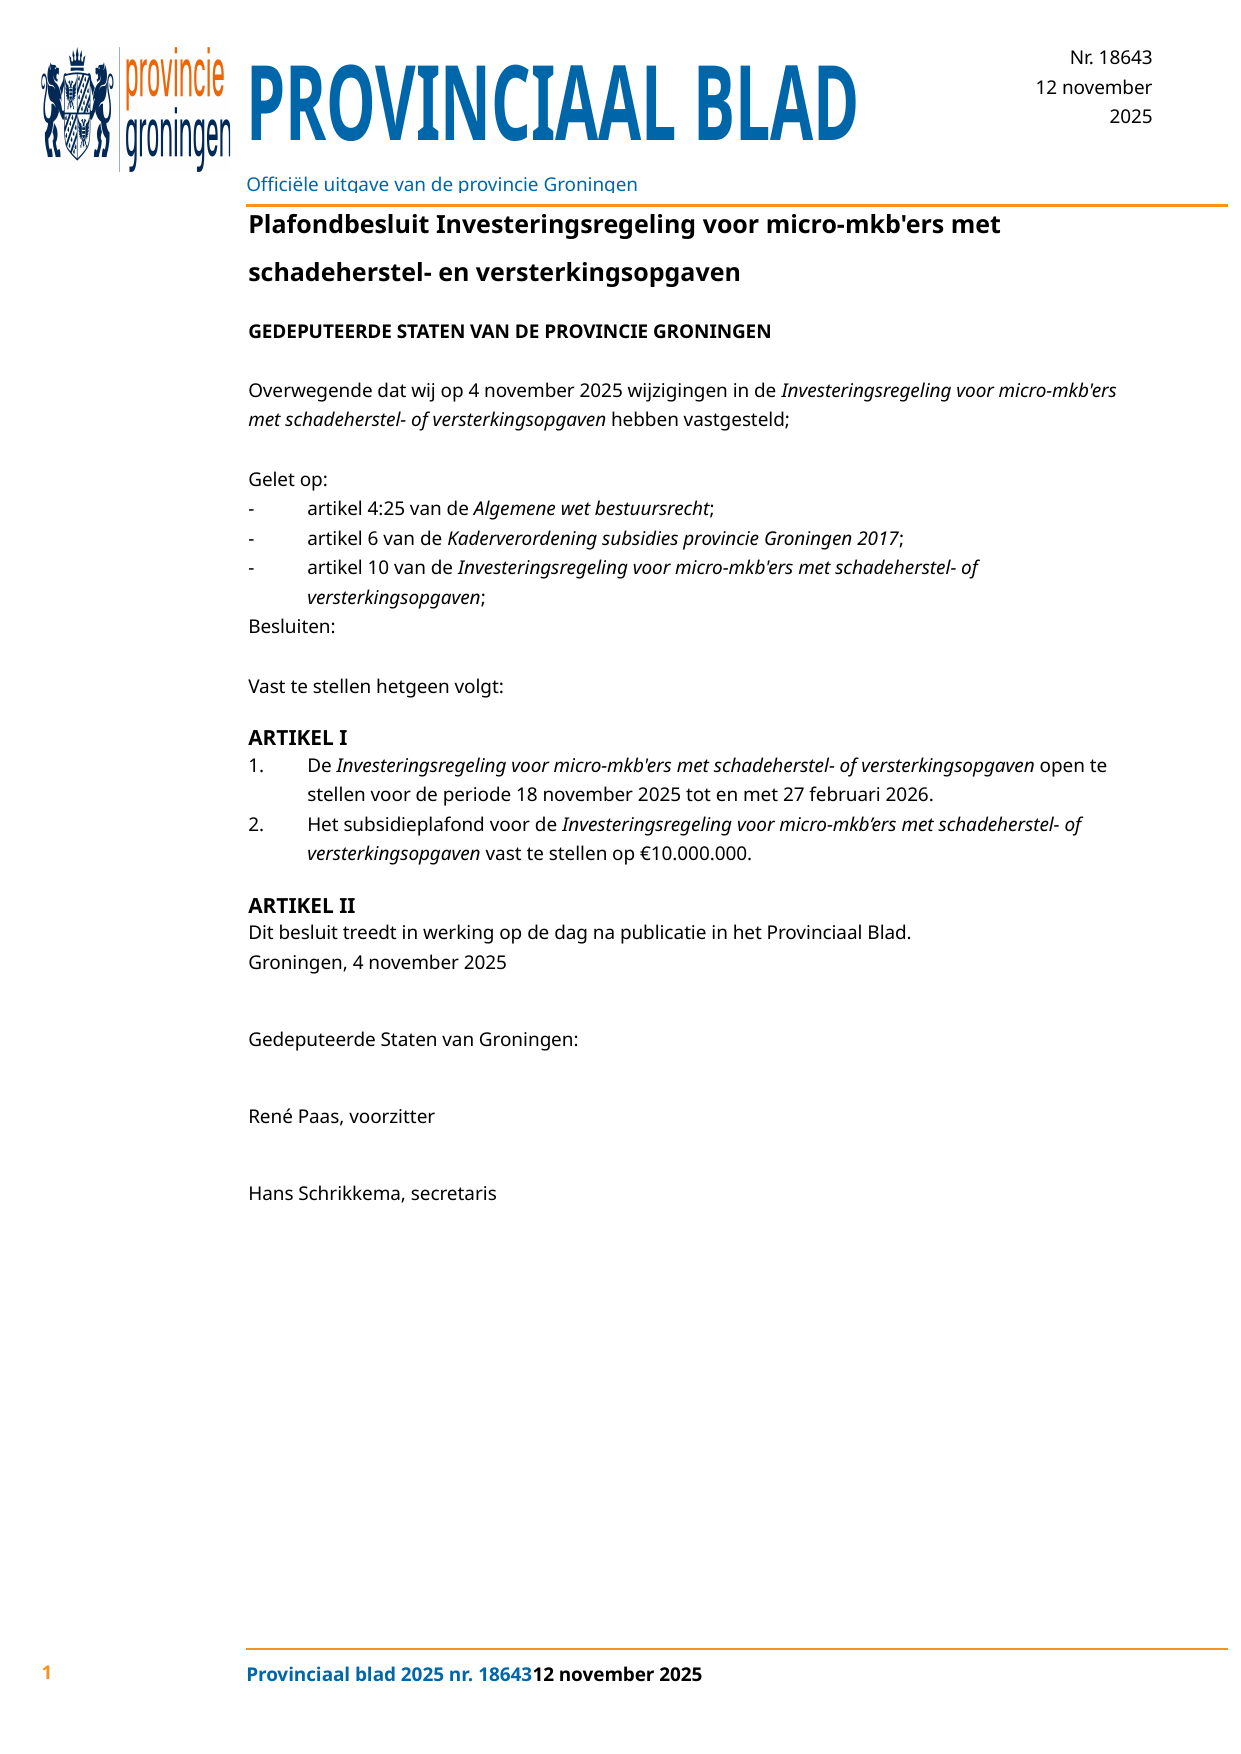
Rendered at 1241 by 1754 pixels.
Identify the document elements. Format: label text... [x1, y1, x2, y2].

text ARTIKEL I [248, 723, 1152, 752]
list Het subsidieplafond voor de Investeringsregeling voor micro-mkb’ers met schadeherstel- of versterkingsopgaven vast te stellen op €10.000.000. [248, 811, 1152, 866]
list artikel 6 van de Kaderverordening subsidies provincie Groningen 2017; [248, 525, 1152, 551]
text Vast te stellen hetgeen volgt: [248, 673, 1152, 699]
text Overwegende dat wij op 4 november 2025 wijzigingen in de Investeringsregeling voor micro-mkb'ers met schadeherstel- of versterkingsopgaven hebben vastgesteld; [248, 377, 1152, 432]
text GEDEPUTEERDE STATEN VAN DE PROVINCIE GRONINGEN [248, 318, 1152, 344]
picture [41, 47, 231, 172]
list artikel 10 van de Investeringsregeling voor micro-mkb'ers met schadeherstel- of versterkingsopgaven; [248, 554, 1152, 610]
text Dit besluit treedt in werking op de dag na publicatie in het Provinciaal Blad. [248, 919, 1152, 945]
list artikel 4:25 van de Algemene wet bestuursrecht; [248, 495, 1152, 521]
text Besluiten: [248, 614, 1152, 639]
text Hans Schrikkema, secretaris [248, 1181, 1152, 1206]
text René Paas, voorzitter [248, 1103, 1152, 1129]
text Gelet op: [248, 466, 1152, 492]
list De Investeringsregeling voor micro-mkb'ers met schadeherstel- of versterkingsopgaven open te stellen voor de periode 18 november 2025 tot en met 27 februari 2026. [248, 752, 1152, 807]
text Plafondbesluit Investeringsregeling voor micro-mkb'ers met schadeherstel- en versterkingsopgaven [248, 207, 1152, 288]
text ARTIKEL II [248, 891, 1152, 919]
text Gedeputeerde Staten van Groningen: [248, 1026, 1152, 1052]
text Groningen, 4 november 2025 [248, 949, 1152, 975]
